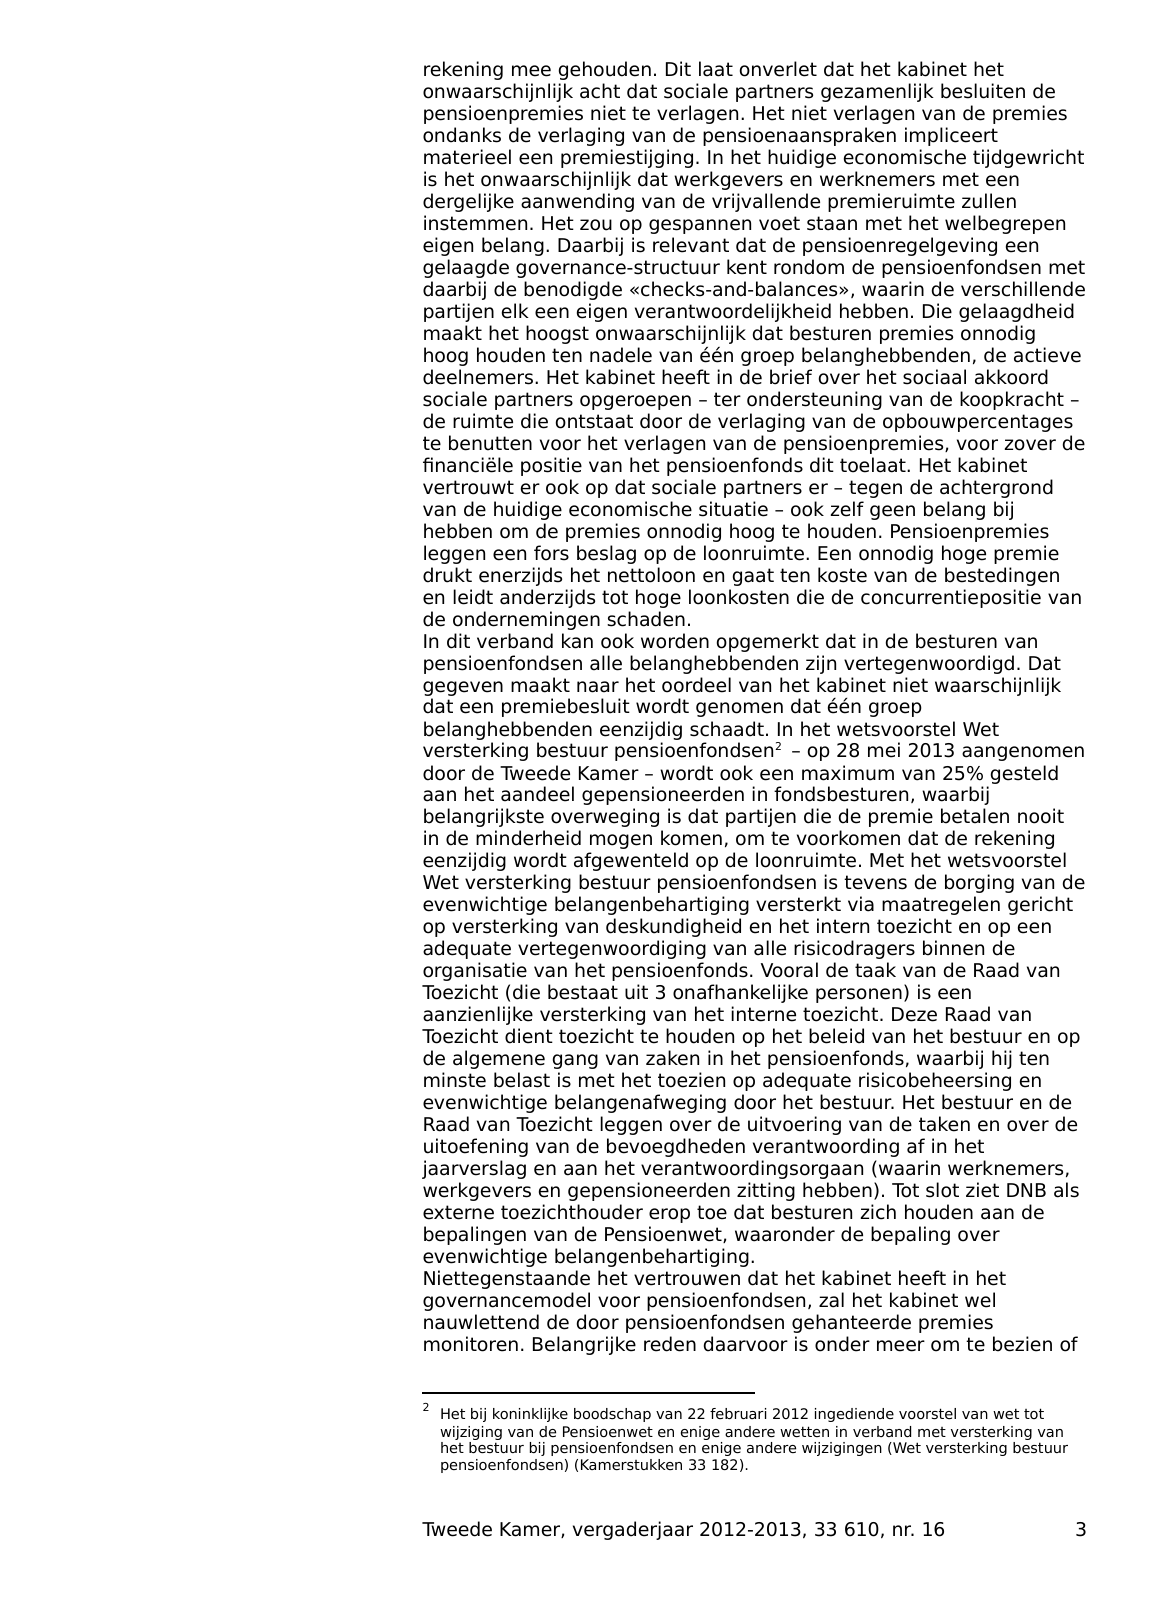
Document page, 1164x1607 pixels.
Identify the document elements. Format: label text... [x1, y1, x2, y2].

text Niettegenstaande het vertrouwen dat het kabinet heeft in het governancemodel voor pensioenfondsen, zal het kabinet wel nauwlettend de door pensioenfondsen gehanteerde premies monitoren. Belangrijke reden daarvoor is onder meer om te bezien of [422, 1268, 1087, 1356]
text In dit verband kan ook worden opgemerkt dat in de besturen van pensioenfondsen alle belanghebbenden zijn vertegenwoordigd. Dat gegeven maakt naar het oordeel van het kabinet niet waarschijnlijk dat een premiebesluit wordt genomen dat één groep belanghebbenden eenzijdig schaadt. In het wetsvoorstel Wet versterking bestuur pensioenfondsen – op 28 mei 2013 aangenomen door de Tweede Kamer – wordt ook een maximum van 25% gesteld aan het aandeel gepensioneerden in fondsbesturen, waarbij belangrijkste overweging is dat partijen die de premie betalen nooit in de minderheid mogen komen, om te voorkomen dat de rekening eenzijdig wordt afgewenteld op de loonruimte. Met het wetsvoorstel Wet versterking bestuur pensioenfondsen is tevens de borging van de evenwichtige belangenbehartiging versterkt via maatregelen gericht op versterking van deskundigheid en het intern toezicht en op een adequate vertegenwoordiging van alle risicodragers binnen de organisatie van het pensioenfonds. Vooral de taak van de Raad van Toezicht (die bestaat uit 3 onafhankelijke personen) is een aanzienlijke versterking van het interne toezicht. Deze Raad van Toezicht dient toezicht te houden op het beleid van het bestuur en op de algemene gang van zaken in het pensioenfonds, waarbij hij ten minste belast is met het toezien op adequate risicobeheersing en evenwichtige belangenafweging door het bestuur. Het bestuur en de Raad van Toezicht leggen over de uitvoering van de taken en over de uitoefening van de bevoegdheden verantwoording af in het jaarverslag en aan het verantwoordingsorgaan (waarin werknemers, werkgevers en gepensioneerden zitting hebben). Tot slot ziet DNB als externe toezichthouder erop toe dat besturen zich houden aan de bepalingen van de Pensioenwet, waaronder de bepaling over evenwichtige belangenbehartiging. [422, 631, 1087, 1268]
text rekening mee gehouden. Dit laat onverlet dat het kabinet het onwaarschijnlijk acht dat sociale partners gezamenlijk besluiten de pensioenpremies niet te verlagen. Het niet verlagen van de premies ondanks de verlaging van de pensioenaanspraken impliceert materieel een premiestijging. In het huidige economische tijdgewricht is het onwaarschijnlijk dat werkgevers en werknemers met een dergelijke aanwending van de vrijvallende premieruimte zullen instemmen. Het zou op gespannen voet staan met het welbegrepen eigen belang. Daarbij is relevant dat de pensioenregelgeving een gelaagde governance-structuur kent rondom de pensioenfondsen met daarbij de benodigde «checks-and-balances», waarin de verschillende partijen elk een eigen verantwoordelijkheid hebben. Die gelaagdheid maakt het hoogst onwaarschijnlijk dat besturen premies onnodig hoog houden ten nadele van één groep belanghebbenden, de actieve deelnemers. Het kabinet heeft in de brief over het sociaal akkoord sociale partners opgeroepen – ter ondersteuning van de koopkracht – de ruimte die ontstaat door de verlaging van de opbouwpercentages te benutten voor het verlagen van de pensioenpremies, voor zover de financiële positie van het pensioenfonds dit toelaat. Het kabinet vertrouwt er ook op dat sociale partners er – tegen de achtergrond van de huidige economische situatie – ook zelf geen belang bij hebben om de premies onnodig hoog te houden. Pensioenpremies leggen een fors beslag op de loonruimte. Een onnodig hoge premie drukt enerzijds het nettoloon en gaat ten koste van de bestedingen en leidt anderzijds tot hoge loonkosten die de concurrentiepositie van de ondernemingen schaden. [422, 59, 1087, 631]
text Het bij koninklijke boodschap van 22 februari 2012 ingediende voorstel van wet tot wijziging van de Pensioenwet en enige andere wetten in verband met versterking van het bestuur bij pensioenfondsen en enige andere wijzigingen (Wet versterking bestuur pensioenfondsen) (Kamerstukken 33 182). [422, 1402, 1087, 1474]
